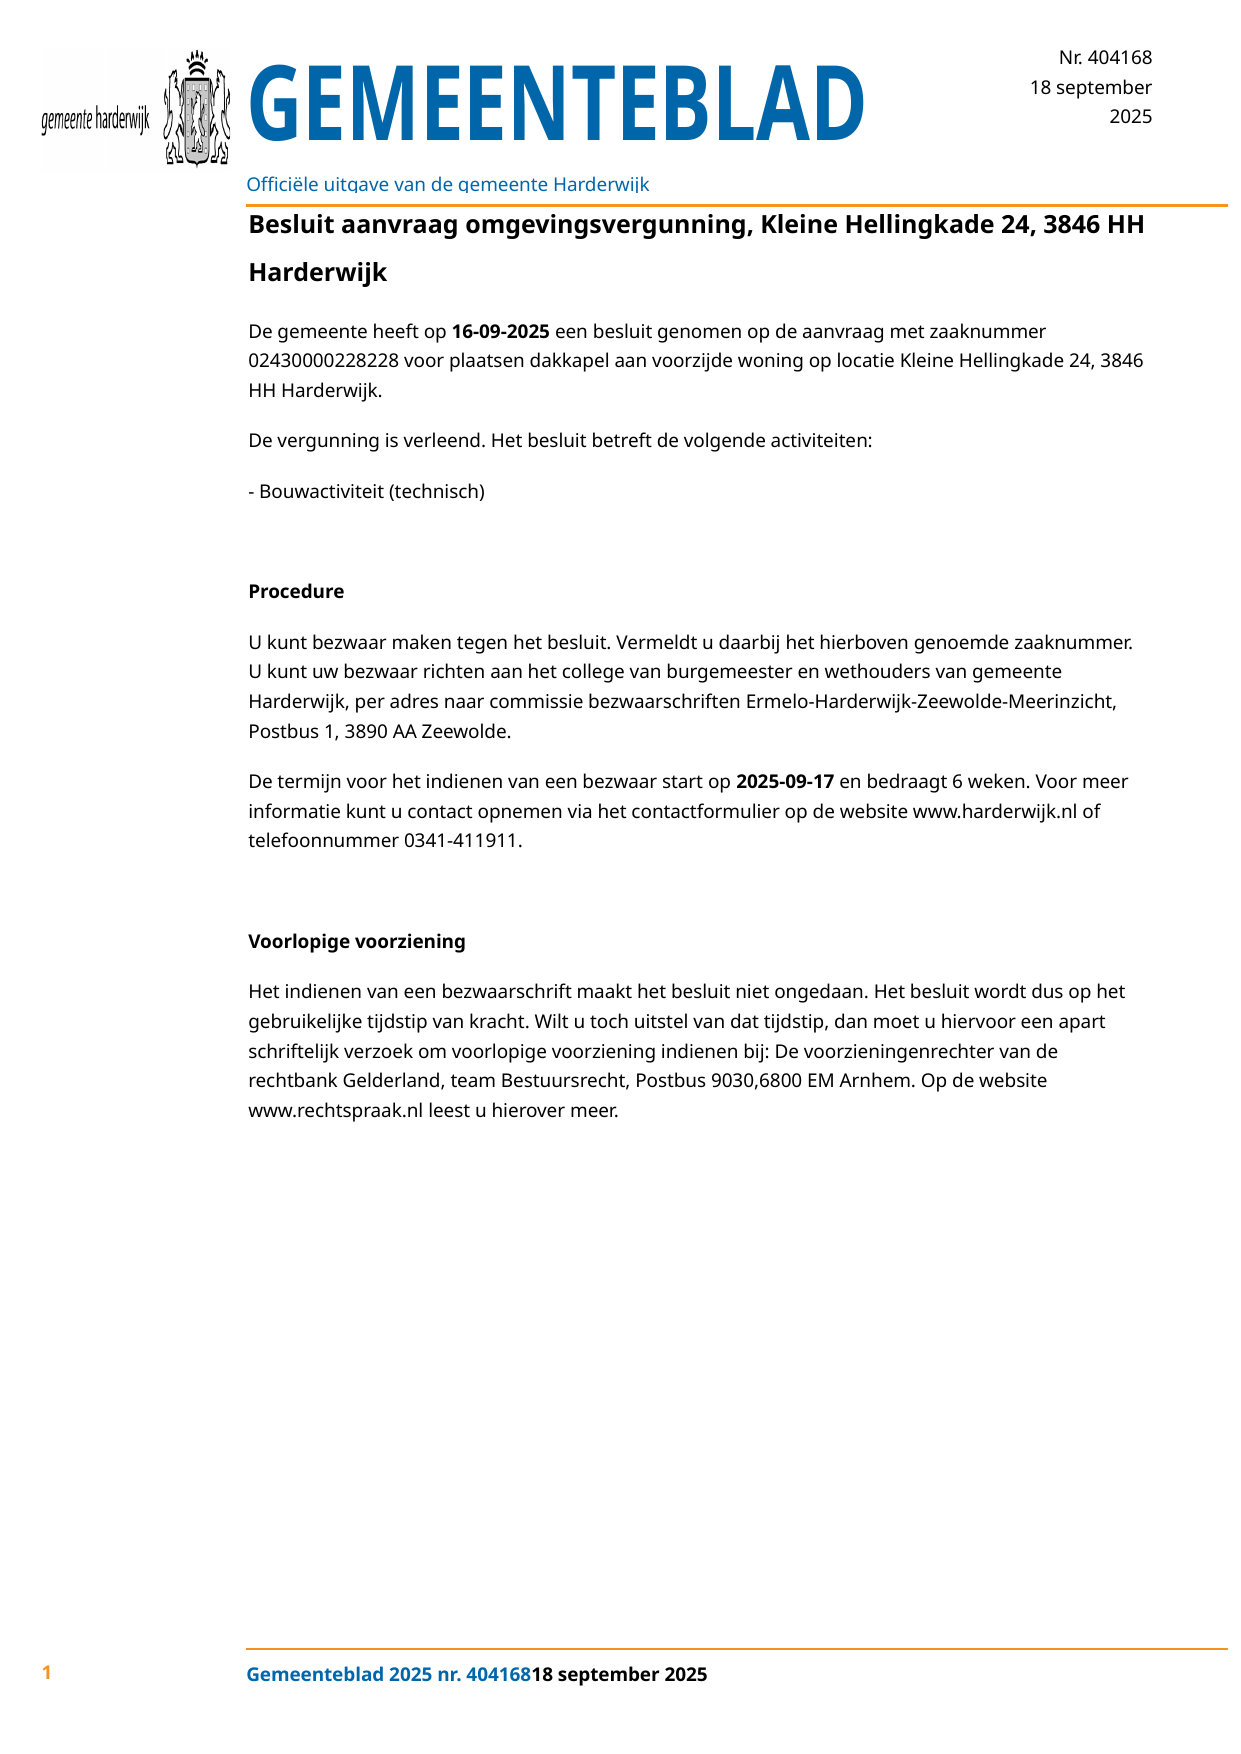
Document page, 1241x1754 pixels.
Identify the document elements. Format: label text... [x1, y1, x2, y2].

picture [41, 47, 231, 172]
text Besluit aanvraag omgevingsvergunning, Kleine Hellingkade 24, 3846 HH Harderwijk [248, 207, 1152, 288]
text De vergunning is verleend. Het besluit betreft de volgende activiteiten: [248, 427, 1152, 453]
text Voorlopige voorziening [248, 928, 1152, 954]
text De termijn voor het indienen van een bezwaar start op 2025-09-17 en bedraagt 6 weken. Voor meer informatie kunt u contact opnemen via het contactformulier op de website www.harderwijk.nl of telefoonnummer 0341-411911. [248, 768, 1152, 853]
text Het indienen van een bezwaarschrift maakt het besluit niet ongedaan. Het besluit wordt dus op het gebruikelijke tijdstip van kracht. Wilt u toch uitstel van dat tijdstip, dan moet u hiervoor een apart schriftelijk verzoek om voorlopige voorziening indienen bij: De voorzieningenrechter van de rechtbank Gelderland, team Bestuursrecht, Postbus 9030,6800 EM Arnhem. Op de website www.rechtspraak.nl leest u hierover meer. [248, 979, 1152, 1123]
text U kunt bezwaar maken tegen het besluit. Vermeldt u daarbij het hierboven genoemde zaaknummer. U kunt uw bezwaar richten aan het college van burgemeester en wethouders van gemeente Harderwijk, per adres naar commissie bezwaarschriften Ermelo-Harderwijk-Zeewolde-Meerinzicht, Postbus 1, 3890 AA Zeewolde. [248, 629, 1152, 744]
text - Bouwactiviteit (technisch) [248, 478, 1152, 504]
text Procedure [248, 579, 1152, 604]
text De gemeente heeft op 16-09-2025 een besluit genomen op de aanvraag met zaaknummer 02430000228228 voor plaatsen dakkapel aan voorzijde woning op locatie Kleine Hellingkade 24, 3846 HH Harderwijk. [248, 318, 1152, 403]
